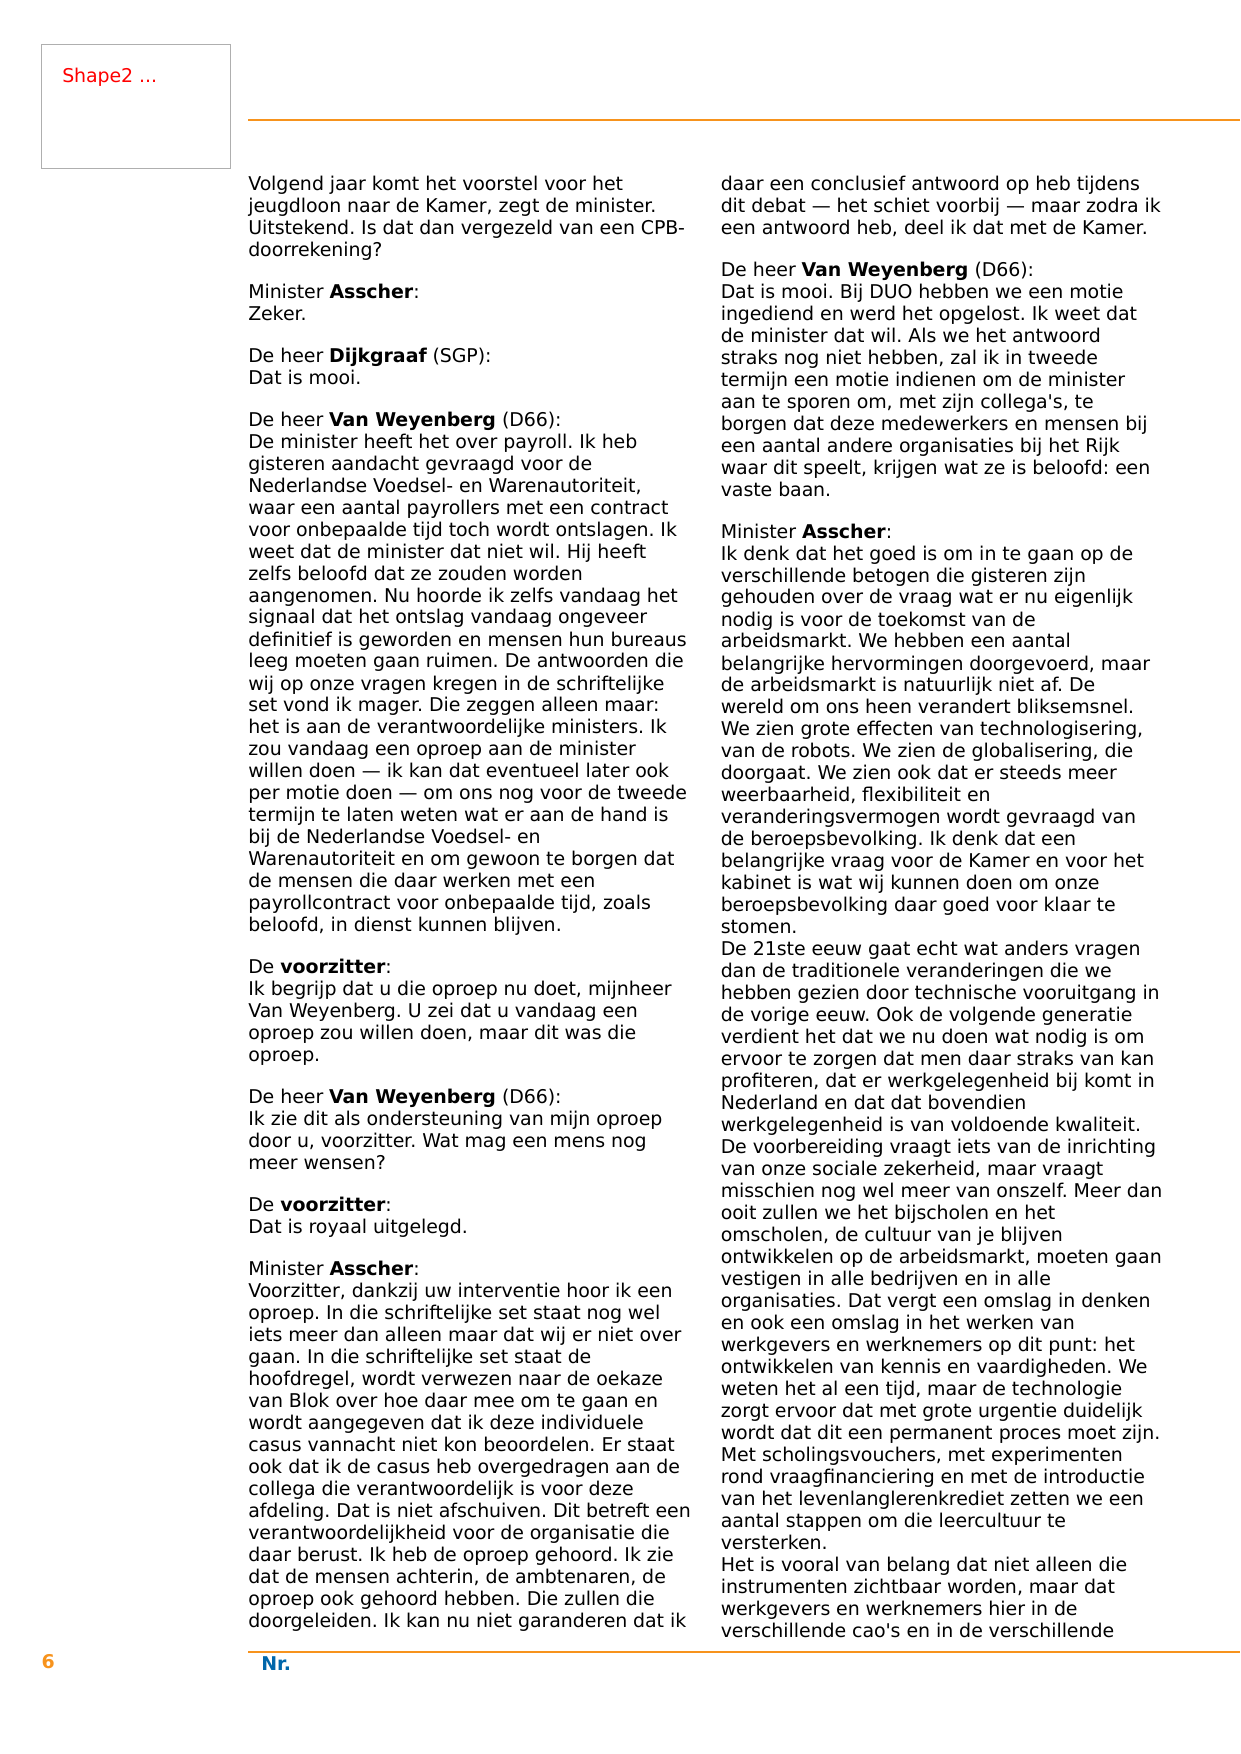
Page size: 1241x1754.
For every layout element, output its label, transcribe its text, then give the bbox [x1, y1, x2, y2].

text Volgend jaar komt het voorstel voor het jeugdloon naar de Kamer, zegt de minister. Uitstekend. Is dat dan vergezeld van een CPB-doorrekening? [248, 173, 691, 261]
text De heer Van Weyenberg (D66): [721, 259, 1163, 281]
text De 21ste eeuw gaat echt wat anders vragen dan de traditionele veranderingen die we hebben gezien door technische vooruitgang in de vorige eeuw. Ook de volgende generatie verdient het dat we nu doen wat nodig is om ervoor te zorgen dat men daar straks van kan profiteren, dat er werkgelegenheid bij komt in Nederland en dat dat bovendien werkgelegenheid is van voldoende kwaliteit. De voorbereiding vraagt iets van de inrichting van onze sociale zekerheid, maar vraagt misschien nog wel meer van onszelf. Meer dan ooit zullen we het bijscholen en het omscholen, de cultuur van je blijven ontwikkelen op de arbeidsmarkt, moeten gaan vestigen in alle bedrijven en in alle organisaties. Dat vergt een omslag in denken en ook een omslag in het werken van werkgevers en werknemers op dit punt: het ontwikkelen van kennis en vaardigheden. We weten het al een tijd, maar de technologie zorgt ervoor dat met grote urgentie duidelijk wordt dat dit een permanent proces moet zijn. Met scholingsvouchers, met experimenten rond vraagfinanciering en met de introductie van het levenlanglerenkrediet zetten we een aantal stappen om die leercultuur te versterken. [721, 938, 1163, 1553]
text De voorzitter: [248, 1194, 691, 1216]
text De heer Dijkgraaf (SGP): [248, 345, 691, 367]
text De heer Van Weyenberg (D66): [248, 409, 691, 431]
text Dat is mooi. Bij DUO hebben we een motie ingediend en werd het opgelost. Ik weet dat de minister dat wil. Als we het antwoord straks nog niet hebben, zal ik in tweede termijn een motie indienen om de minister aan te sporen om, met zijn collega's, te borgen dat deze medewerkers en mensen bij een aantal andere organisaties bij het Rijk waar dit speelt, krijgen wat ze is beloofd: een vaste baan. [721, 281, 1163, 501]
text daar een conclusief antwoord op heb tijdens dit debat — het schiet voorbij — maar zodra ik een antwoord heb, deel ik dat met de Kamer. [721, 173, 1163, 239]
text Minister Asscher: [721, 521, 1163, 542]
text Ik denk dat het goed is om in te gaan op de verschillende betogen die gisteren zijn gehouden over de vraag wat er nu eigenlijk nodig is voor de toekomst van de arbeidsmarkt. We hebben een aantal belangrijke hervormingen doorgevoerd, maar de arbeidsmarkt is natuurlijk niet af. De wereld om ons heen verandert bliksemsnel. We zien grote effecten van technologisering, van de robots. We zien de globalisering, die doorgaat. We zien ook dat er steeds meer weerbaarheid, flexibiliteit en veranderingsvermogen wordt gevraagd van de beroepsbevolking. Ik denk dat een belangrijke vraag voor de Kamer en voor het kabinet is wat wij kunnen doen om onze beroepsbevolking daar goed voor klaar te stomen. [721, 542, 1163, 938]
text Minister Asscher: [248, 281, 691, 303]
text Voorzitter, dankzij uw interventie hoor ik een oproep. In die schriftelijke set staat nog wel iets meer dan alleen maar dat wij er niet over gaan. In die schriftelijke set staat de hoofdregel, wordt verwezen naar de oekaze van Blok over hoe daar mee om te gaan en wordt aangegeven dat ik deze individuele casus vannacht niet kon beoordelen. Er staat ook dat ik de casus heb overgedragen aan de collega die verantwoordelijk is voor deze afdeling. Dat is niet afschuiven. Dit betreft een verantwoordelijkheid voor de organisatie die daar berust. Ik heb de oproep gehoord. Ik zie dat de mensen achterin, de ambtenaren, de oproep ook gehoord hebben. Die zullen die doorgeleiden. Ik kan nu niet garanderen dat ik [248, 1280, 691, 1632]
text De voorzitter: [248, 956, 691, 978]
text Minister Asscher: [248, 1258, 691, 1280]
text De minister heeft het over payroll. Ik heb gisteren aandacht gevraagd voor de Nederlandse Voedsel- en Warenautoriteit, waar een aantal payrollers met een contract voor onbepaalde tijd toch wordt ontslagen. Ik weet dat de minister dat niet wil. Hij heeft zelfs beloofd dat ze zouden worden aangenomen. Nu hoorde ik zelfs vandaag het signaal dat het ontslag vandaag ongeveer definitief is geworden en mensen hun bureaus leeg moeten gaan ruimen. De antwoorden die wij op onze vragen kregen in de schriftelijke set vond ik mager. Die zeggen alleen maar: het is aan de verantwoordelijke ministers. Ik zou vandaag een oproep aan de minister willen doen — ik kan dat eventueel later ook per motie doen — om ons nog voor de tweede termijn te laten weten wat er aan de hand is bij de Nederlandse Voedsel- en Warenautoriteit en om gewoon te borgen dat de mensen die daar werken met een payrollcontract voor onbepaalde tijd, zoals beloofd, in dienst kunnen blijven. [248, 431, 691, 936]
text Ik begrijp dat u die oproep nu doet, mijnheer Van Weyenberg. U zei dat u vandaag een oproep zou willen doen, maar dit was die oproep. [248, 978, 691, 1066]
text Dat is royaal uitgelegd. [248, 1216, 691, 1238]
text Het is vooral van belang dat niet alleen die instrumenten zichtbaar worden, maar dat werkgevers en werknemers hier in de verschillende cao's en in de verschillende [721, 1553, 1163, 1641]
text Dat is mooi. [248, 367, 691, 389]
text Zeker. [248, 303, 691, 325]
text Ik zie dit als ondersteuning van mijn oproep door u, voorzitter. Wat mag een mens nog meer wensen? [248, 1108, 691, 1174]
text De heer Van Weyenberg (D66): [248, 1086, 691, 1108]
